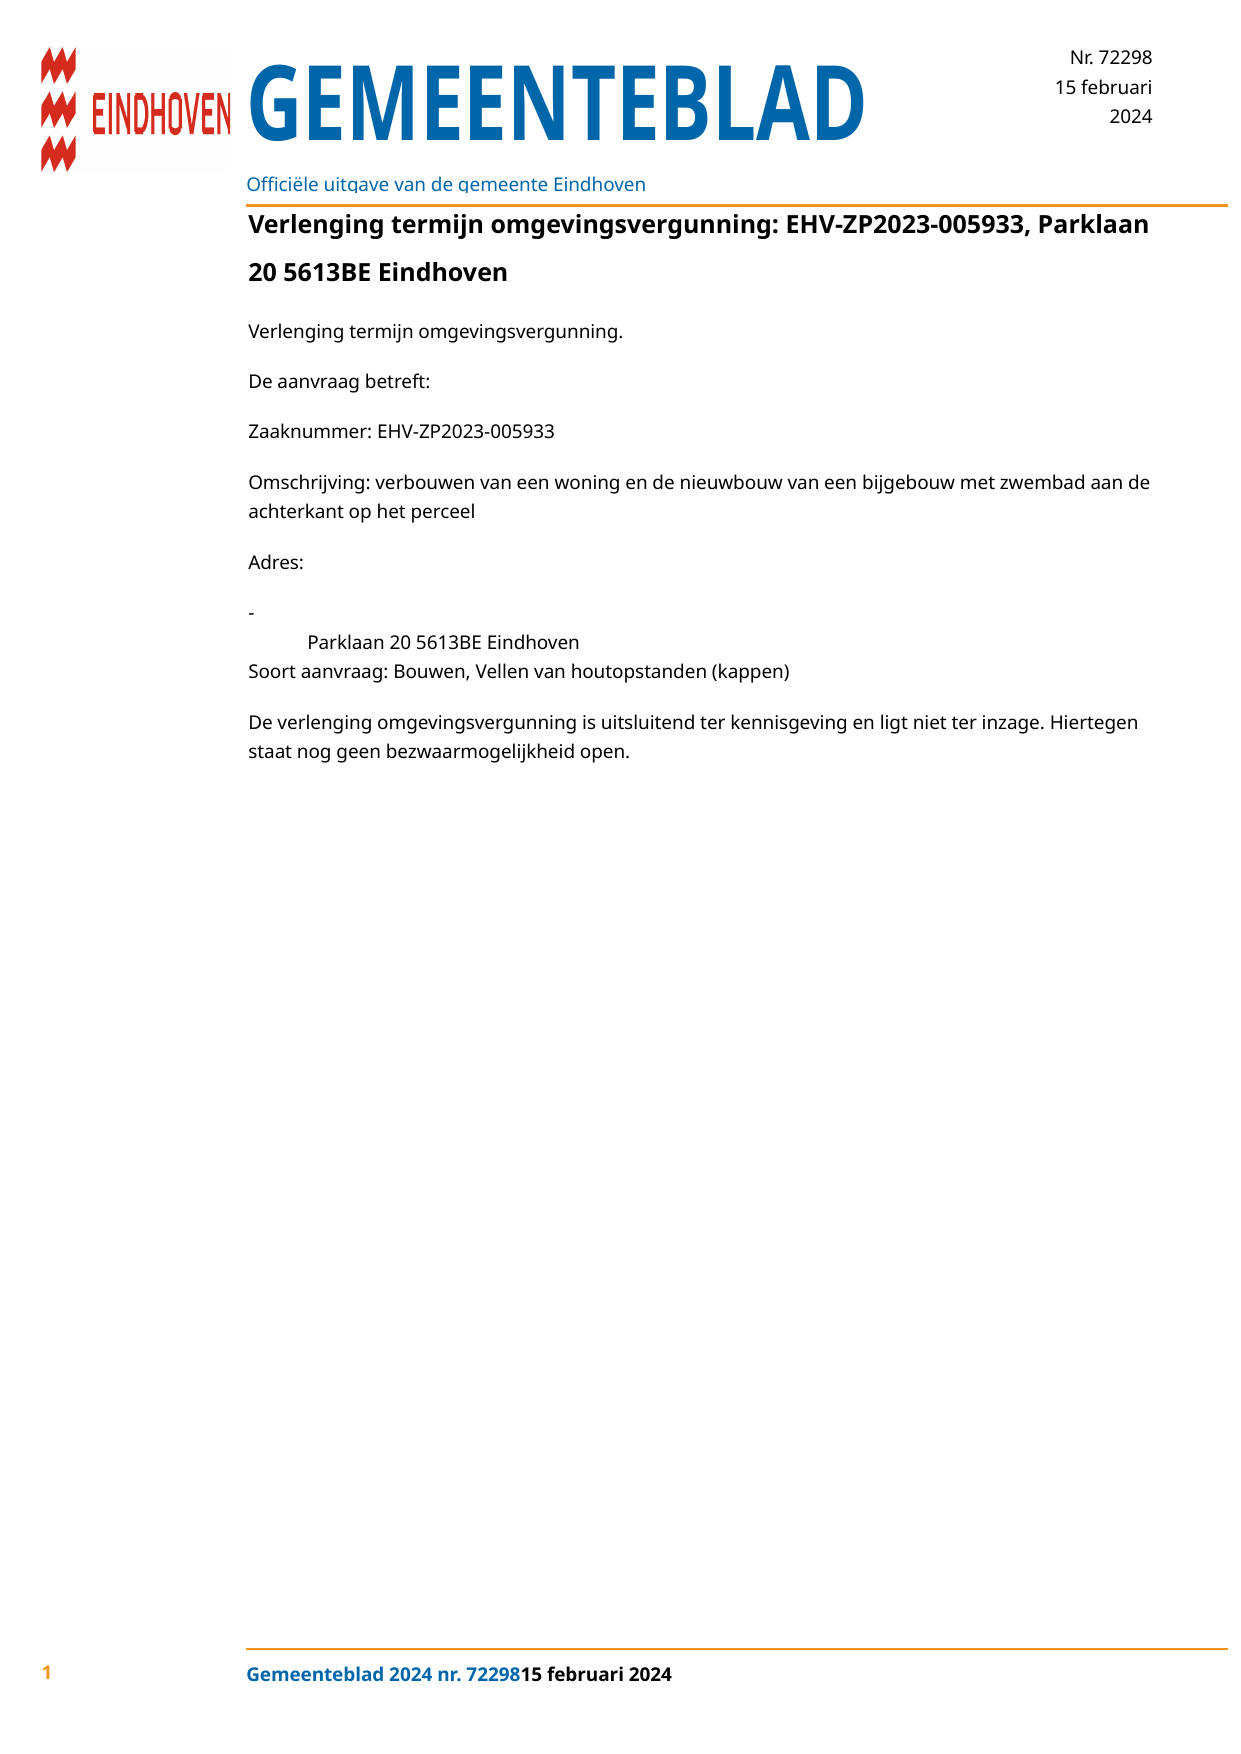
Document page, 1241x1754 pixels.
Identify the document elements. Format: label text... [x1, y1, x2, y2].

text Verlenging termijn omgevingsvergunning. [248, 318, 1152, 344]
text Omschrijving: verbouwen van een woning en de nieuwbouw van een bijgebouw met zwembad aan de achterkant op het perceel [248, 469, 1152, 524]
text Verlenging termijn omgevingsvergunning: EHV-ZP2023-005933, Parklaan 20 5613BE Eindhoven [248, 207, 1152, 288]
text Zaaknummer: EHV-ZP2023-005933 [248, 419, 1152, 444]
text Soort aanvraag: Bouwen, Vellen van houtopstanden (kappen) [248, 659, 1152, 684]
text Adres: [248, 549, 1152, 575]
text De aanvraag betreft: [248, 368, 1152, 394]
picture [41, 47, 231, 172]
text De verlenging omgevingsvergunning is uitsluitend ter kennisgeving en ligt niet ter inzage. Hiertegen staat nog geen bezwaarmogelijkheid open. [248, 709, 1152, 764]
list Parklaan 20 5613BE Eindhoven [248, 629, 1152, 655]
